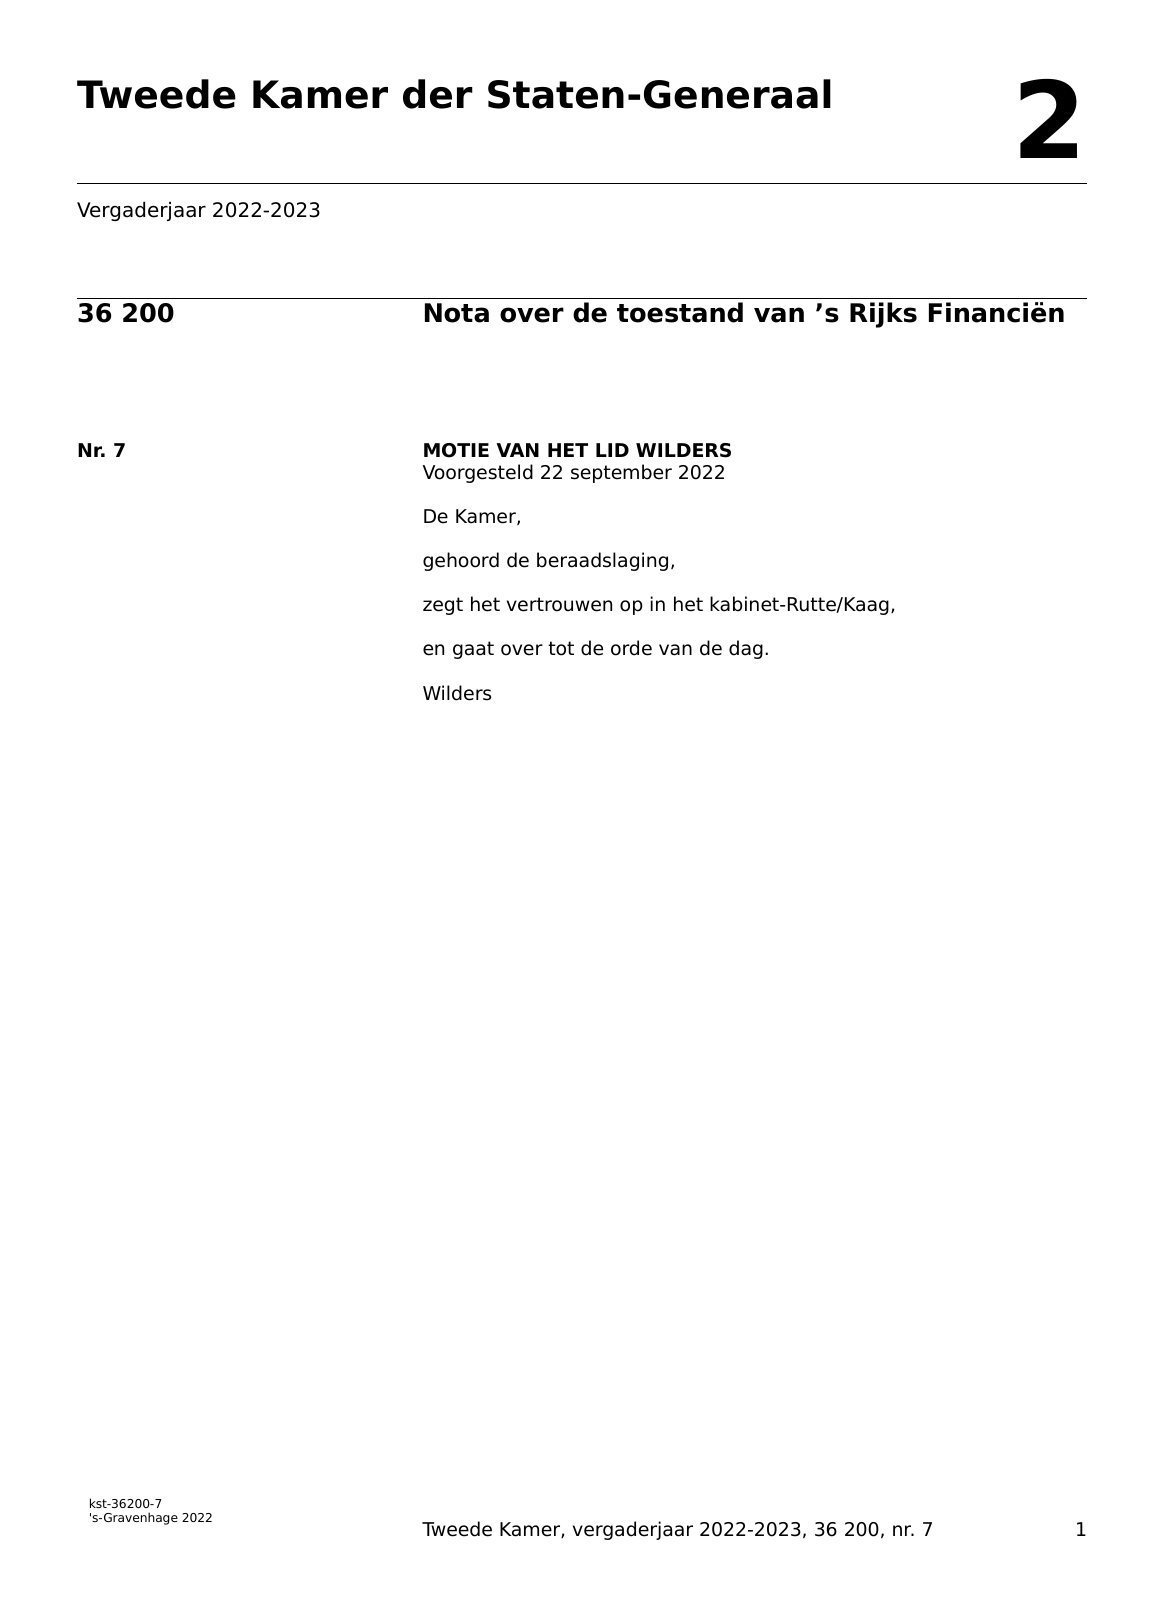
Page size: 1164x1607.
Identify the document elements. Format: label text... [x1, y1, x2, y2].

subtitle Nr. 7 MOTIE VAN HET LID WILDERS [77, 440, 1087, 462]
text De Kamer, [422, 506, 1087, 528]
text en gaat over tot de orde van de dag. [422, 638, 1087, 660]
text Wilders [422, 682, 1087, 704]
text kst-36200-7 [88, 1497, 323, 1511]
table_cell Vergaderjaar 2022-2023 [77, 184, 1087, 298]
text 's-Gravenhage 2022 [88, 1511, 323, 1525]
table_header Tweede Kamer der Staten-Generaal [77, 59, 886, 183]
text gehoord de beraadslaging, [422, 550, 1087, 572]
table_header 2 [886, 59, 1087, 183]
text Voorgesteld 22 september 2022 [422, 462, 1087, 484]
text zegt het vertrouwen op in het kabinet-Rutte/Kaag, [422, 594, 1087, 616]
subtitle 36 200 Nota over de toestand van ’s Rijks Financiën [77, 299, 1087, 329]
